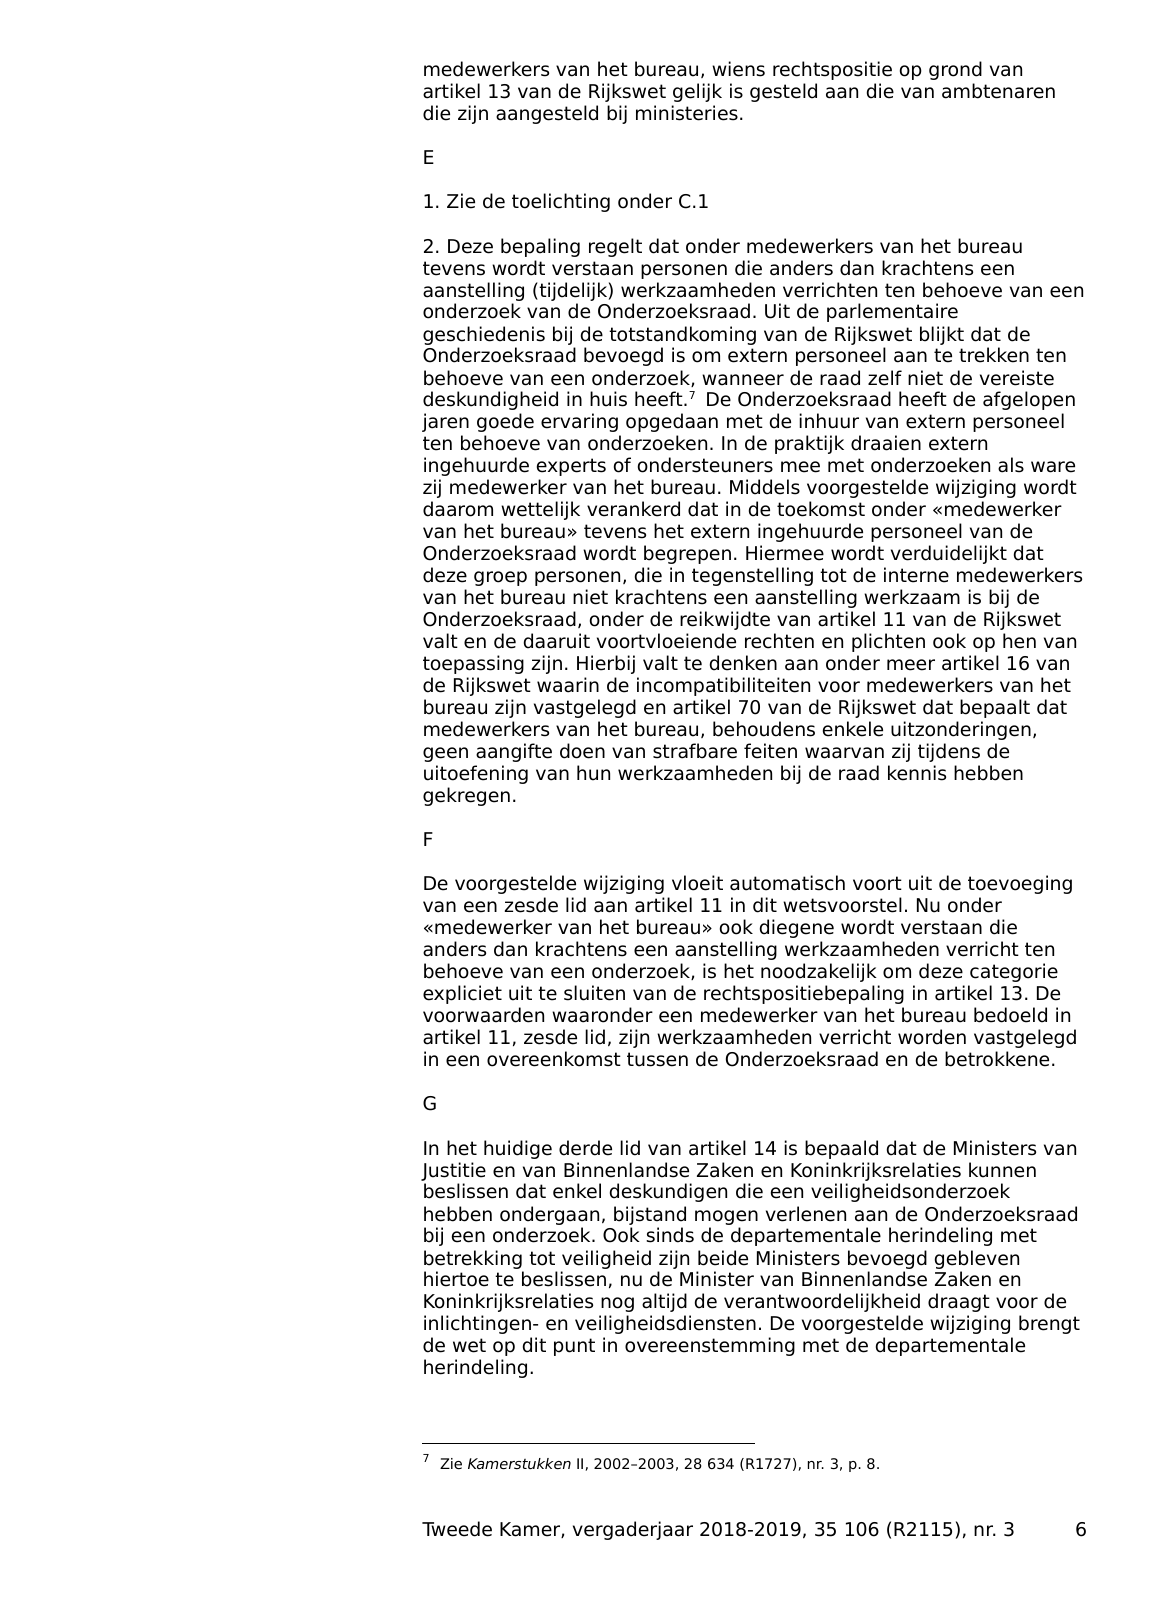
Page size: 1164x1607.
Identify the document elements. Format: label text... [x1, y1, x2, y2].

subtitle E [422, 147, 1087, 169]
subtitle G [422, 1093, 1087, 1115]
subtitle F [422, 829, 1087, 851]
text Zie Kamerstukken II, 2002–2003, 28 634 (R1727), nr. 3, p. 8. [422, 1452, 1087, 1474]
text De voorgestelde wijziging vloeit automatisch voort uit de toevoeging van een zesde lid aan artikel 11 in dit wetsvoorstel. Nu onder «medewerker van het bureau» ook diegene wordt verstaan die anders dan krachtens een aanstelling werkzaamheden verricht ten behoeve van een onderzoek, is het noodzakelijk om deze categorie expliciet uit te sluiten van de rechtspositiebepaling in artikel 13. De voorwaarden waaronder een medewerker van het bureau bedoeld in artikel 11, zesde lid, zijn werkzaamheden verricht worden vastgelegd in een overeenkomst tussen de Onderzoeksraad en de betrokkene. [422, 873, 1087, 1071]
text In het huidige derde lid van artikel 14 is bepaald dat de Ministers van Justitie en van Binnenlandse Zaken en Koninkrijksrelaties kunnen beslissen dat enkel deskundigen die een veiligheidsonderzoek hebben ondergaan, bijstand mogen verlenen aan de Onderzoeksraad bij een onderzoek. Ook sinds de departementale herindeling met betrekking tot veiligheid zijn beide Ministers bevoegd gebleven hiertoe te beslissen, nu de Minister van Binnenlandse Zaken en Koninkrijksrelaties nog altijd de verantwoordelijkheid draagt voor de inlichtingen- en veiligheidsdiensten. De voorgestelde wijziging brengt de wet op dit punt in overeenstemming met de departementale herindeling. [422, 1137, 1087, 1379]
text 2. Deze bepaling regelt dat onder medewerkers van het bureau tevens wordt verstaan personen die anders dan krachtens een aanstelling (tijdelijk) werkzaamheden verrichten ten behoeve van een onderzoek van de Onderzoeksraad. Uit de parlementaire geschiedenis bij de totstandkoming van de Rijkswet blijkt dat de Onderzoeksraad bevoegd is om extern personeel aan te trekken ten behoeve van een onderzoek, wanneer de raad zelf niet de vereiste deskundigheid in huis heeft. De Onderzoeksraad heeft de afgelopen jaren goede ervaring opgedaan met de inhuur van extern personeel ten behoeve van onderzoeken. In de praktijk draaien extern ingehuurde experts of ondersteuners mee met onderzoeken als ware zij medewerker van het bureau. Middels voorgestelde wijziging wordt daarom wettelijk verankerd dat in de toekomst onder «medewerker van het bureau» tevens het extern ingehuurde personeel van de Onderzoeksraad wordt begrepen. Hiermee wordt verduidelijkt dat deze groep personen, die in tegenstelling tot de interne medewerkers van het bureau niet krachtens een aanstelling werkzaam is bij de Onderzoeksraad, onder de reikwijdte van artikel 11 van de Rijkswet valt en de daaruit voortvloeiende rechten en plichten ook op hen van toepassing zijn. Hierbij valt te denken aan onder meer artikel 16 van de Rijkswet waarin de incompatibiliteiten voor medewerkers van het bureau zijn vastgelegd en artikel 70 van de Rijkswet dat bepaalt dat medewerkers van het bureau, behoudens enkele uitzonderingen, geen aangifte doen van strafbare feiten waarvan zij tijdens de uitoefening van hun werkzaamheden bij de raad kennis hebben gekregen. [422, 236, 1087, 807]
text 1. Zie de toelichting onder C.1 [422, 191, 1087, 213]
text medewerkers van het bureau, wiens rechtspositie op grond van artikel 13 van de Rijkswet gelijk is gesteld aan die van ambtenaren die zijn aangesteld bij ministeries. [422, 59, 1087, 125]
